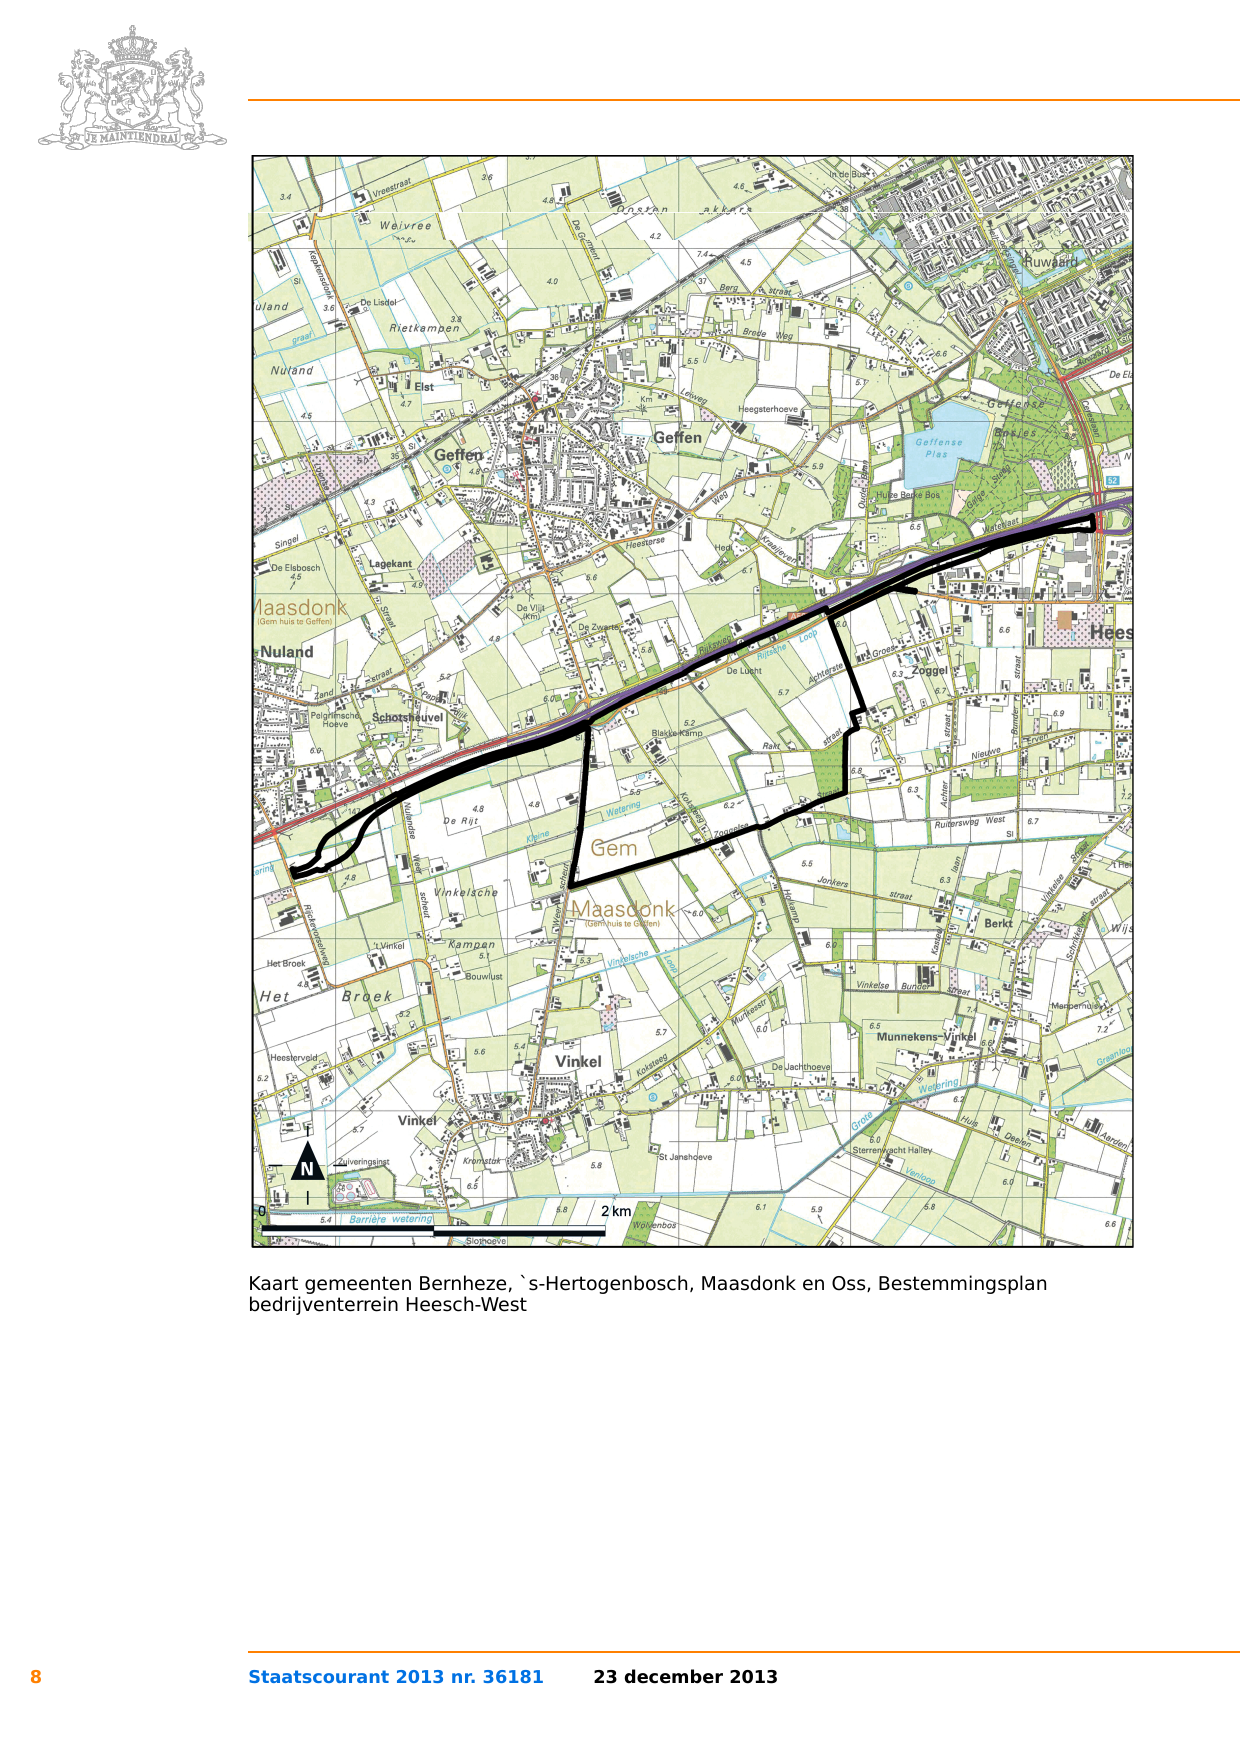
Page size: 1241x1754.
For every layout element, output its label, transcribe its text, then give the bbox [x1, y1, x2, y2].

text Kaart gemeenten Bernheze, `s-Hertogenbosch, Maasdonk en Oss, Bestemmingsplan bedrijventerrein Heesch-West [248, 1272, 1134, 1316]
picture [38, 25, 227, 150]
picture [248, 155, 1134, 1248]
